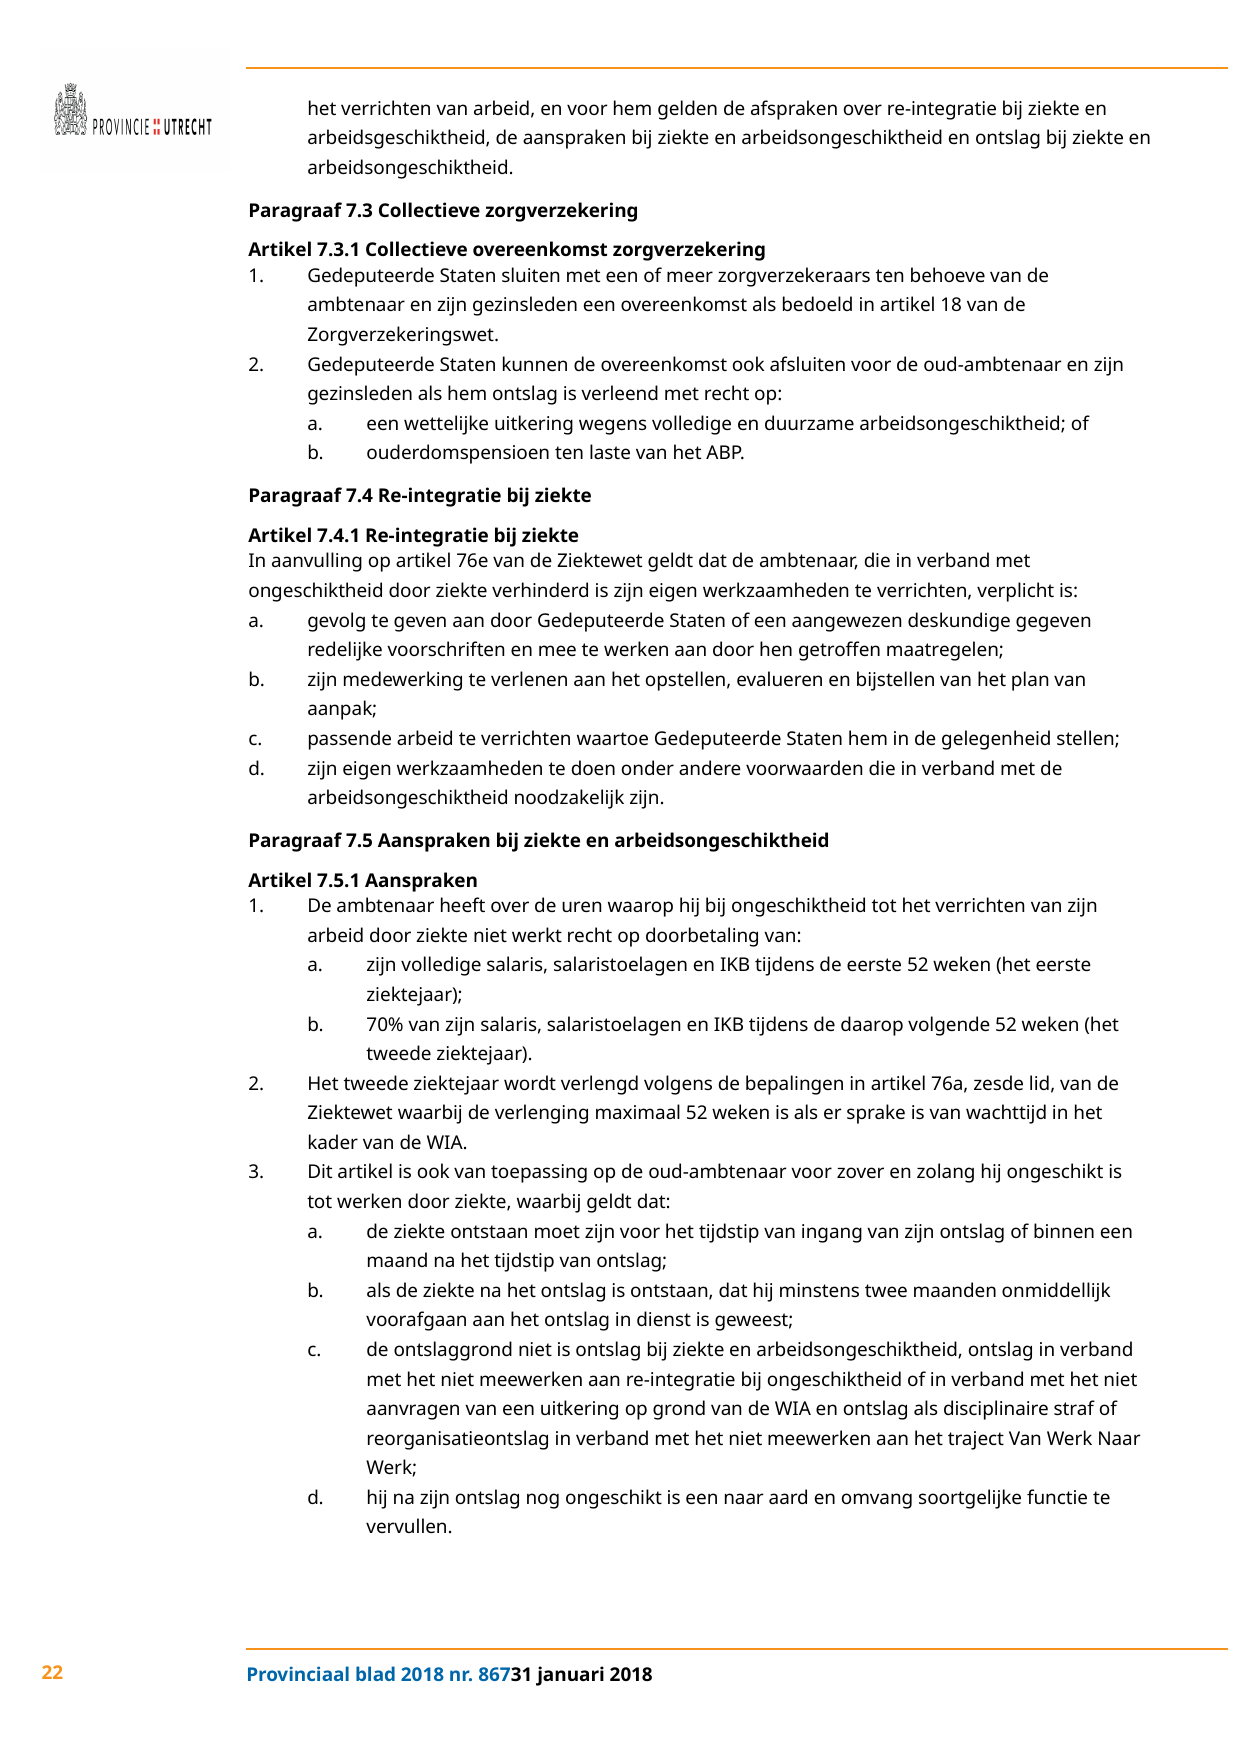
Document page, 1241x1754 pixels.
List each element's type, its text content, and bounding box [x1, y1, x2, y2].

list Het tweede ziektejaar wordt verlengd volgens de bepalingen in artikel 76a, zesde lid, van de Ziektewet waarbij de verlenging maximaal 52 weken is als er sprake is van wachttijd in het kader van de WIA. [248, 1070, 1152, 1155]
list gevolg te geven aan door Gedeputeerde Staten of een aangewezen deskundige gegeven redelijke voorschriften en mee te werken aan door hen getroffen maatregelen; [248, 607, 1152, 662]
text Artikel 7.5.1 Aanspraken [248, 867, 1152, 892]
picture [41, 47, 231, 172]
list zijn medewerking te verlenen aan het opstellen, evalueren en bijstellen van het plan van aanpak; [248, 666, 1152, 721]
list hij na zijn ontslag nog ongeschikt is een naar aard en omvang soortgelijke functie te vervullen. [307, 1484, 1152, 1539]
list passende arbeid te verrichten waartoe Gedeputeerde Staten hem in de gelegenheid stellen; [248, 725, 1152, 751]
list Gedeputeerde Staten kunnen de overeenkomst ook afsluiten voor de oud-ambtenaar en zijn gezinsleden als hem ontslag is verleend met recht op: [248, 351, 1152, 406]
list de ontslaggrond niet is ontslag bij ziekte en arbeidsongeschiktheid, ontslag in verband met het niet meewerken aan re-integratie bij ongeschiktheid of in verband met het niet aanvragen van een uitkering op grond van de WIA en ontslag als disciplinaire straf of reorganisatieontslag in verband met het niet meewerken aan het traject Van Werk Naar Werk; [307, 1336, 1152, 1480]
list zijn eigen werkzaamheden te doen onder andere voorwaarden die in verband met de arbeidsongeschiktheid noodzakelijk zijn. [248, 755, 1152, 810]
list als de ziekte na het ontslag is ontstaan, dat hij minstens twee maanden onmiddellijk voorafgaan aan het ontslag in dienst is geweest; [307, 1277, 1152, 1332]
list zijn volledige salaris, salaristoelagen en IKB tijdens de eerste 52 weken (het eerste ziektejaar); [307, 952, 1152, 1007]
list de ziekte ontstaan moet zijn voor het tijdstip van ingang van zijn ontslag of binnen een maand na het tijdstip van ontslag; [307, 1218, 1152, 1273]
text Artikel 7.4.1 Re-integratie bij ziekte [248, 522, 1152, 548]
text Artikel 7.3.1 Collectieve overeenkomst zorgverzekering [248, 236, 1152, 262]
list De ambtenaar heeft over de uren waarop hij bij ongeschiktheid tot het verrichten van zijn arbeid door ziekte niet werkt recht op doorbetaling van: [248, 892, 1152, 948]
text Paragraaf 7.4 Re-integratie bij ziekte [248, 483, 1152, 508]
text In aanvulling op artikel 76e van de Ziektewet geldt dat de ambtenaar, die in verband met ongeschiktheid door ziekte verhinderd is zijn eigen werkzaamheden te verrichten, verplicht is: [248, 548, 1152, 603]
list Gedeputeerde Staten sluiten met een of meer zorgverzekeraars ten behoeve van de ambtenaar en zijn gezinsleden een overeenkomst als bedoeld in artikel 18 van de Zorgverzekeringswet. [248, 262, 1152, 347]
list een wettelijke uitkering wegens volledige en duurzame arbeidsongeschiktheid; of [307, 410, 1152, 436]
text Paragraaf 7.5 Aanspraken bij ziekte en arbeidsongeschiktheid [248, 827, 1152, 853]
text Paragraaf 7.3 Collectieve zorgverzekering [248, 197, 1152, 223]
list 70% van zijn salaris, salaristoelagen en IKB tijdens de daarop volgende 52 weken (het tweede ziektejaar). [307, 1011, 1152, 1066]
list ouderdomspensioen ten laste van het ABP. [307, 439, 1152, 465]
list Dit artikel is ook van toepassing op de oud-ambtenaar voor zover en zolang hij ongeschikt is tot werken door ziekte, waarbij geldt dat: [248, 1159, 1152, 1214]
list het verrichten van arbeid, en voor hem gelden de afspraken over re-integratie bij ziekte en arbeidsgeschiktheid, de aanspraken bij ziekte en arbeidsongeschiktheid en ontslag bij ziekte en arbeidsongeschiktheid. [248, 95, 1152, 180]
